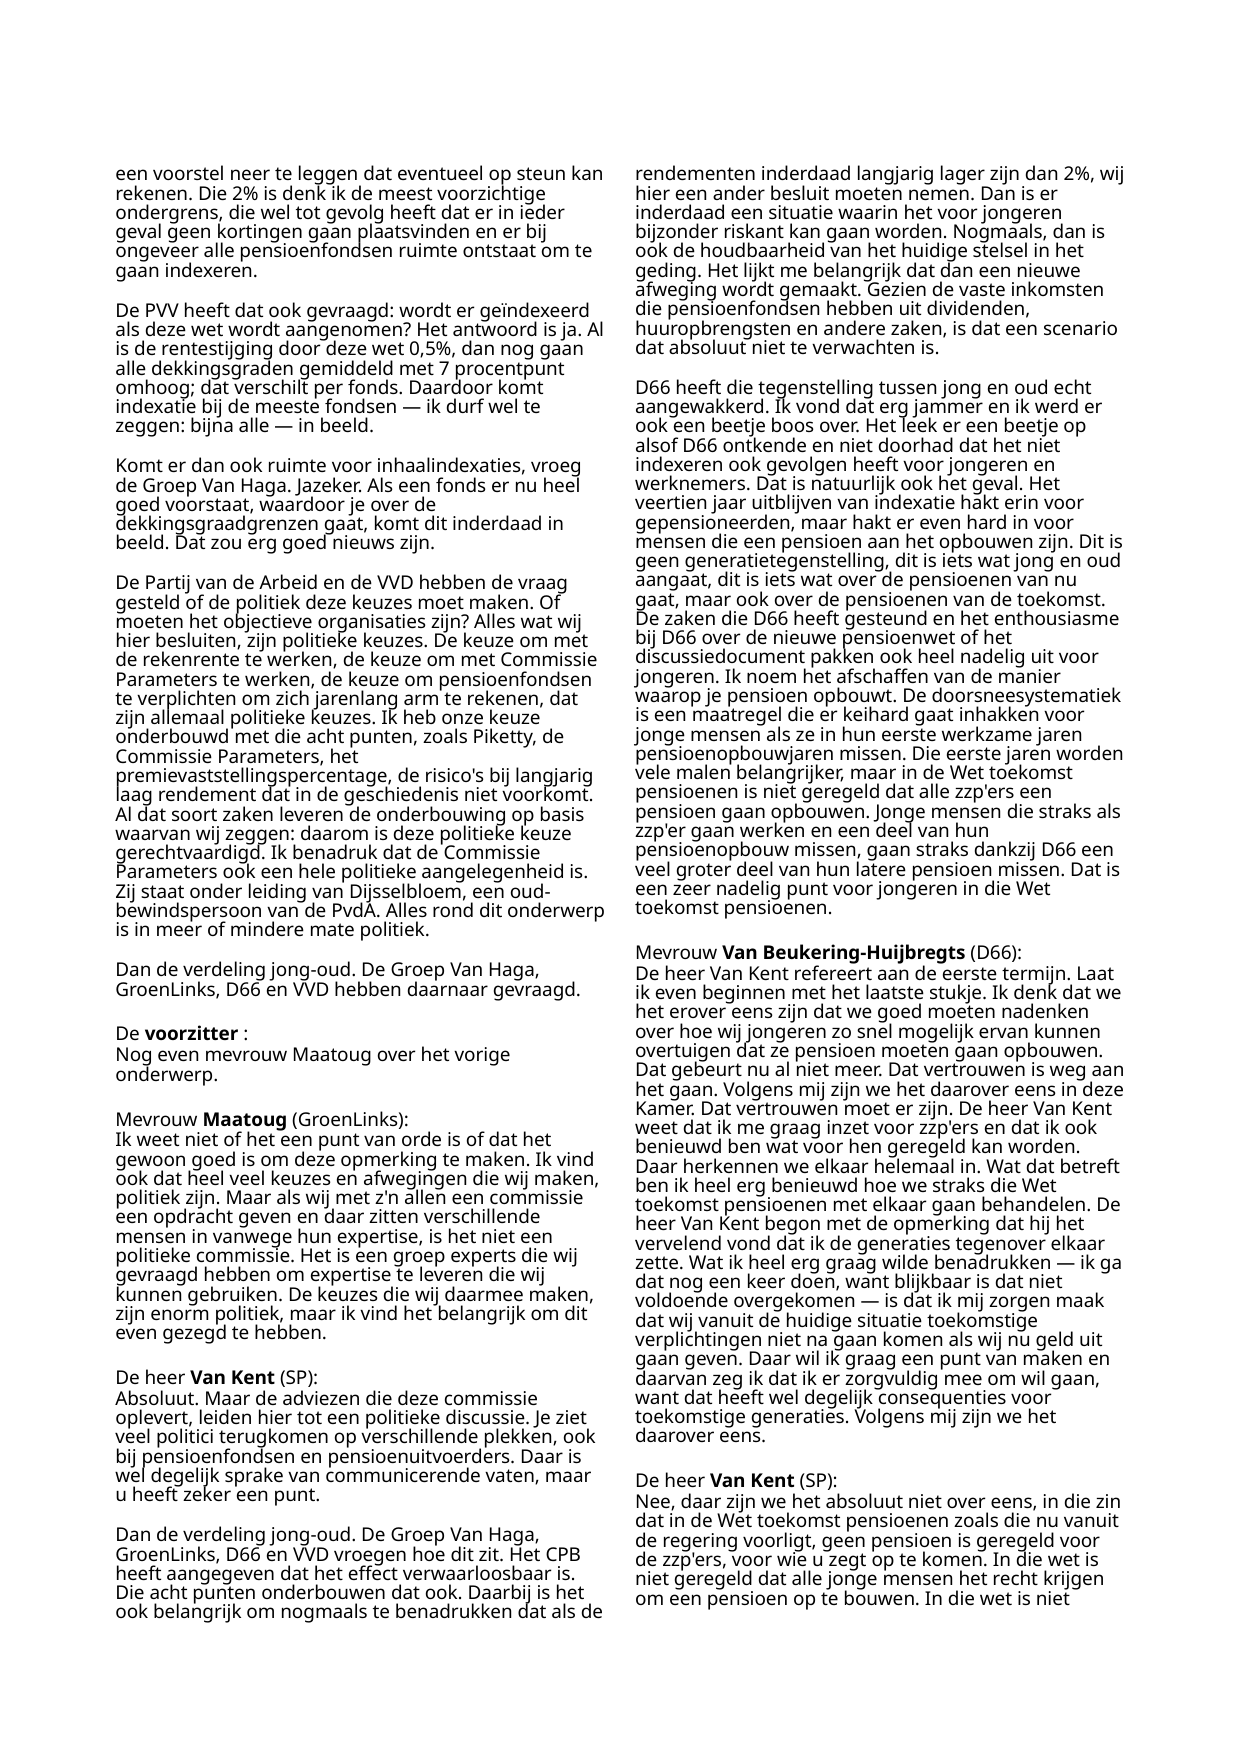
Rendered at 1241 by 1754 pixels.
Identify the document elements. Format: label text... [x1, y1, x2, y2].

text De voorzitter : [115, 1021, 605, 1046]
text Nee, daar zijn we het absoluut niet over eens, in die zin dat in de Wet toekomst pensioenen zoals die nu vanuit de regering voorligt, geen pensioen is geregeld voor de zzp'ers, voor wie u zegt op te komen. In die wet is niet geregeld dat alle jonge mensen het recht krijgen om een pensioen op te bouwen. In die wet is niet [635, 1493, 1125, 1609]
text Dan de verdeling jong-oud. De Groep Van Haga, GroenLinks, D66 en VVD vroegen hoe dit zit. Het CPB heeft aangegeven dat het effect verwaarloosbaar is. Die acht punten onderbouwen dat ook. Daarbij is het ook belangrijk om nogmaals te benadrukken dat als de [115, 1526, 605, 1623]
text Mevrouw Maatoug (GroenLinks): [115, 1106, 605, 1131]
text Mevrouw Van Beukering-Huijbregts (D66): [635, 939, 1125, 965]
text De heer Van Kent (SP): [635, 1467, 1125, 1493]
text Ik weet niet of het een punt van orde is of dat het gewoon goed is om deze opmerking te maken. Ik vind ook dat heel veel keuzes en afwegingen die wij maken, politiek zijn. Maar als wij met z'n allen een commissie een opdracht geven en daar zitten verschillende mensen in vanwege hun expertise, is het niet een politieke commissie. Het is een groep experts die wij gevraagd hebben om expertise te leveren die wij kunnen gebruiken. De keuzes die wij daarmee maken, zijn enorm politiek, maar ik vind het belangrijk om dit even gezegd te hebben. [115, 1131, 605, 1343]
text Nog even mevrouw Maatoug over het vorige onderwerp. [115, 1046, 605, 1085]
text D66 heeft die tegenstelling tussen jong en oud echt aangewakkerd. Ik vond dat erg jammer en ik werd er ook een beetje boos over. Het leek er een beetje op alsof D66 ontkende en niet doorhad dat het niet indexeren ook gevolgen heeft voor jongeren en werknemers. Dat is natuurlijk ook het geval. Het veertien jaar uitblijven van indexatie hakt erin voor gepensioneerden, maar hakt er even hard in voor mensen die een pensioen aan het opbouwen zijn. Dit is geen generatietegenstelling, dit is iets wat jong en oud aangaat, dit is iets wat over de pensioenen van nu gaat, maar ook over de pensioenen van de toekomst. De zaken die D66 heeft gesteund en het enthousiasme bij D66 over de nieuwe pensioenwet of het discussiedocument pakken ook heel nadelig uit voor jongeren. Ik noem het afschaffen van de manier waarop je pensioen opbouwt. De doorsneesystematiek is een maatregel die er keihard gaat inhakken voor jonge mensen als ze in hun eerste werkzame jaren pensioenopbouwjaren missen. Die eerste jaren worden vele malen belangrijker, maar in de Wet toekomst pensioenen is niet geregeld dat alle zzp'ers een pensioen gaan opbouwen. Jonge mensen die straks als zzp'er gaan werken en een deel van hun pensioenopbouw missen, gaan straks dankzij D66 een veel groter deel van hun latere pensioen missen. Dat is een zeer nadelig punt voor jongeren in die Wet toekomst pensioenen. [635, 379, 1125, 918]
text Absoluut. Maar de adviezen die deze commissie oplevert, leiden hier tot een politieke discussie. Je ziet veel politici terugkomen op verschillende plekken, ook bij pensioenfondsen en pensioenuitvoerders. Daar is wel degelijk sprake van communicerende vaten, maar u heeft zeker een punt. [115, 1390, 605, 1506]
text De heer Van Kent (SP): [115, 1364, 605, 1390]
text De heer Van Kent refereert aan de eerste termijn. Laat ik even beginnen met het laatste stukje. Ik denk dat we het erover eens zijn dat we goed moeten nadenken over hoe wij jongeren zo snel mogelijk ervan kunnen overtuigen dat ze pensioen moeten gaan opbouwen. Dat gebeurt nu al niet meer. Dat vertrouwen is weg aan het gaan. Volgens mij zijn we het daarover eens in deze Kamer. Dat vertrouwen moet er zijn. De heer Van Kent weet dat ik me graag inzet voor zzp'ers en dat ik ook benieuwd ben wat voor hen geregeld kan worden. Daar herkennen we elkaar helemaal in. Wat dat betreft ben ik heel erg benieuwd hoe we straks die Wet toekomst pensioenen met elkaar gaan behandelen. De heer Van Kent begon met de opmerking dat hij het vervelend vond dat ik de generaties tegenover elkaar zette. Wat ik heel erg graag wilde benadrukken — ik ga dat nog een keer doen, want blijkbaar is dat niet voldoende overgekomen — is dat ik mij zorgen maak dat wij vanuit de huidige situatie toekomstige verplichtingen niet na gaan komen als wij nu geld uit gaan geven. Daar wil ik graag een punt van maken en daarvan zeg ik dat ik er zorgvuldig mee om wil gaan, want dat heeft wel degelijk consequenties voor toekomstige generaties. Volgens mij zijn we het daarover eens. [635, 965, 1125, 1447]
text Komt er dan ook ruimte voor inhaalindexaties, vroeg de Groep Van Haga. Jazeker. Als een fonds er nu heel goed voorstaat, waardoor je over de dekkingsgraadgrenzen gaat, komt dit inderdaad in beeld. Dat zou erg goed nieuws zijn. [115, 457, 605, 554]
text een voorstel neer te leggen dat eventueel op steun kan rekenen. Die 2% is denk ik de meest voorzichtige ondergrens, die wel tot gevolg heeft dat er in ieder geval geen kortingen gaan plaatsvinden en er bij ongeveer alle pensioenfondsen ruimte ontstaat om te gaan indexeren. [115, 165, 605, 281]
text De PVV heeft dat ook gevraagd: wordt er geïndexeerd als deze wet wordt aangenomen? Het antwoord is ja. Al is de rentestijging door deze wet 0,5%, dan nog gaan alle dekkingsgraden gemiddeld met 7 procentpunt omhoog; dat verschilt per fonds. Daardoor komt indexatie bij de meeste fondsen — ik durf wel te zeggen: bijna alle — in beeld. [115, 302, 605, 437]
text Dan de verdeling jong-oud. De Groep Van Haga, GroenLinks, D66 en VVD hebben daarnaar gevraagd. [115, 961, 605, 1000]
text De Partij van de Arbeid en de VVD hebben de vraag gesteld of de politiek deze keuzes moet maken. Of moeten het objectieve organisaties zijn? Alles wat wij hier besluiten, zijn politieke keuzes. De keuze om met de rekenrente te werken, de keuze om met Commissie Parameters te werken, de keuze om pensioenfondsen te verplichten om zich jarenlang arm te rekenen, dat zijn allemaal politieke keuzes. Ik heb onze keuze onderbouwd met die acht punten, zoals Piketty, de Commissie Parameters, het premievaststellingspercentage, de risico's bij langjarig laag rendement dat in de geschiedenis niet voorkomt. Al dat soort zaken leveren de onderbouwing op basis waarvan wij zeggen: daarom is deze politieke keuze gerechtvaardigd. Ik benadruk dat de Commissie Parameters ook een hele politieke aangelegenheid is. Zij staat onder leiding van Dijsselbloem, een oud-bewindspersoon van de PvdA. Alles rond dit onderwerp is in meer of mindere mate politiek. [115, 574, 605, 941]
text rendementen inderdaad langjarig lager zijn dan 2%, wij hier een ander besluit moeten nemen. Dan is er inderdaad een situatie waarin het voor jongeren bijzonder riskant kan gaan worden. Nogmaals, dan is ook de houdbaarheid van het huidige stelsel in het geding. Het lijkt me belangrijk dat dan een nieuwe afweging wordt gemaakt. Gezien de vaste inkomsten die pensioenfondsen hebben uit dividenden, huuropbrengsten en andere zaken, is dat een scenario dat absoluut niet te verwachten is. [635, 165, 1125, 358]
